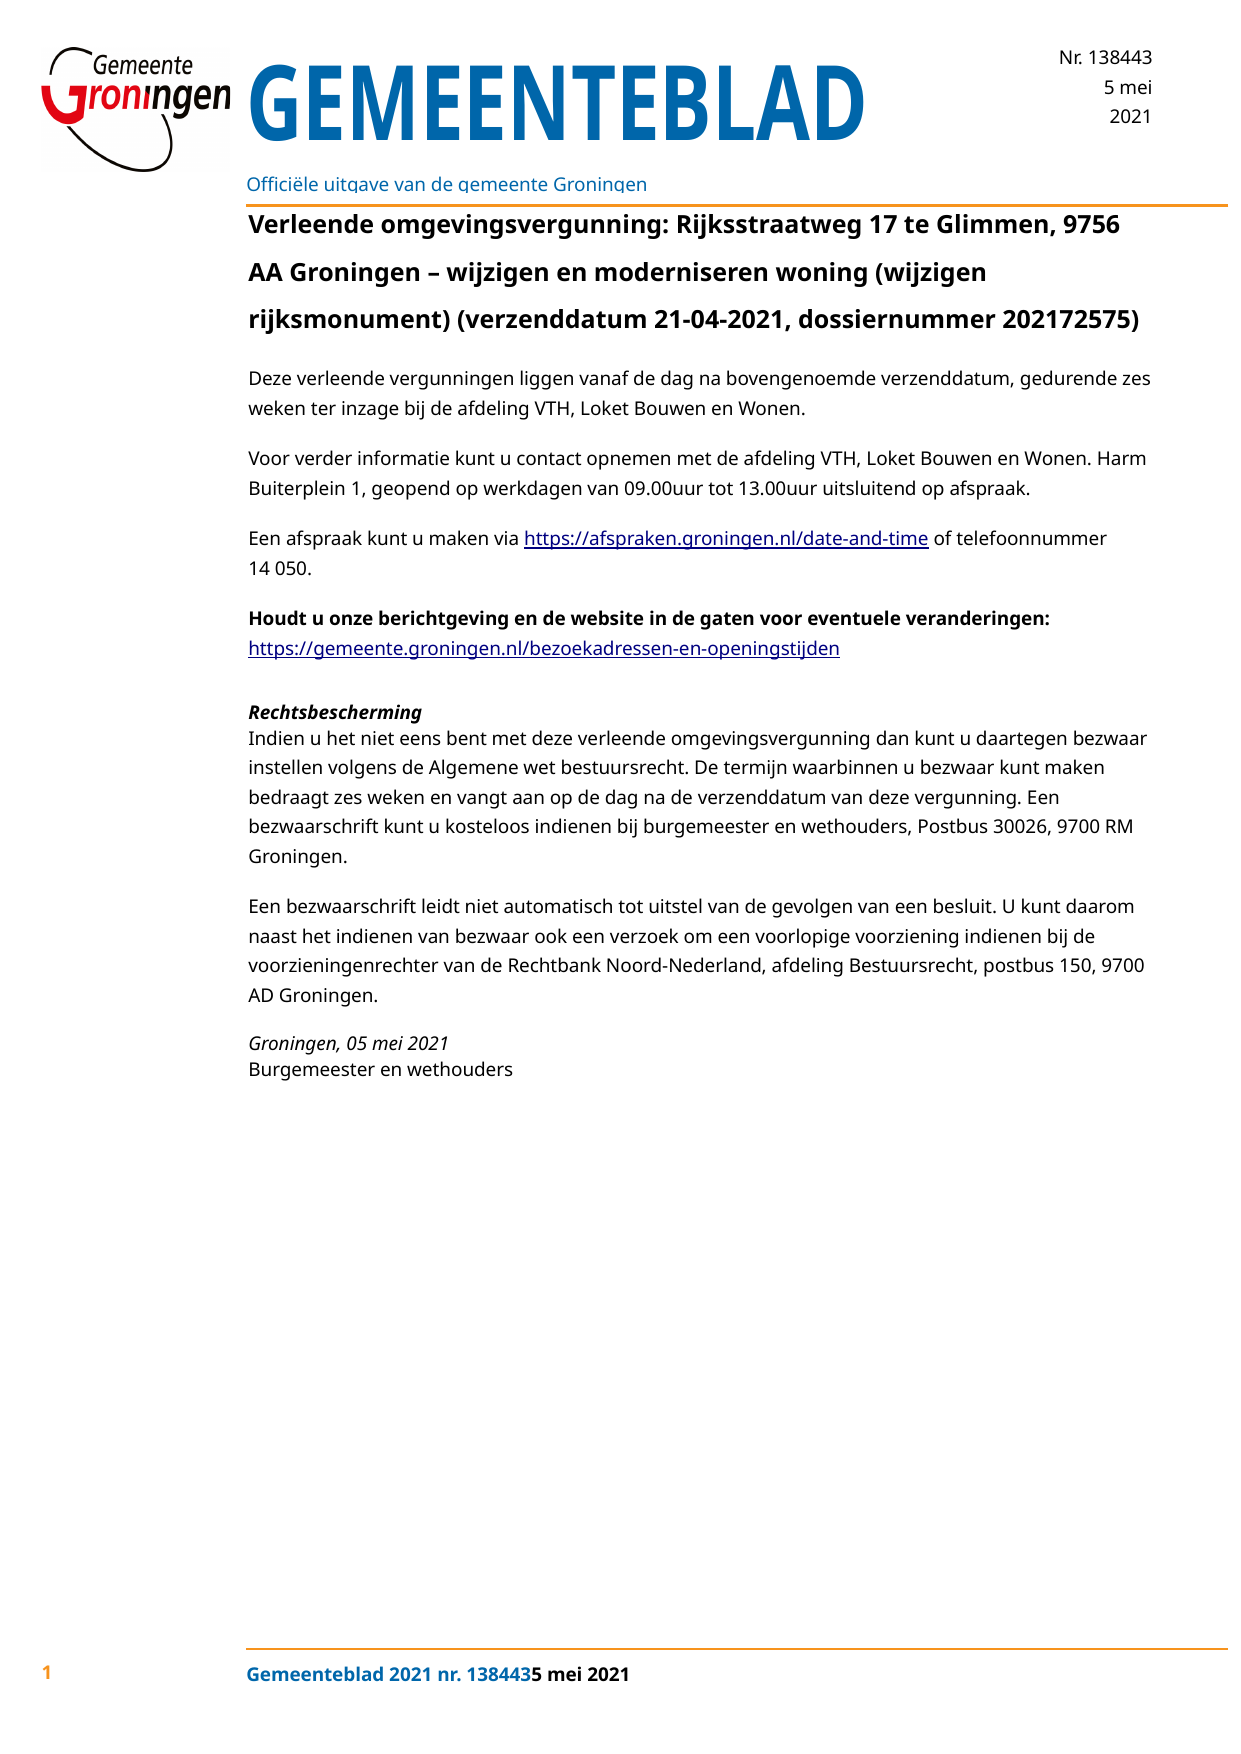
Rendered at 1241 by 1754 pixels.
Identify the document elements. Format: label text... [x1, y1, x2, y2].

text Een afspraak kunt u maken via https://afspraken.groningen.nl/date-and-time of telefoonnummer 14 050. [248, 526, 1152, 581]
text Rechtsbescherming [248, 699, 1152, 725]
text Deze verleende vergunningen liggen vanaf de dag na bovengenoemde verzenddatum, gedurende zes weken ter inzage bij de afdeling VTH, Loket Bouwen en Wonen. [248, 366, 1152, 421]
text Groningen, 05 mei 2021 [248, 1030, 1152, 1056]
text Houdt u onze berichtgeving en de website in de gaten voor eventuele veranderingen: https://gemeente.groningen.nl/bezoekadressen-en-openingstijden [248, 606, 1152, 661]
picture [41, 47, 231, 172]
text Voor verder informatie kunt u contact opnemen met de afdeling VTH, Loket Bouwen en Wonen. Harm Buiterplein 1, geopend op werkdagen van 09.00uur tot 13.00uur uitsluitend op afspraak. [248, 446, 1152, 501]
text Verleende omgevingsvergunning: Rijksstraatweg 17 te Glimmen, 9756 AA Groningen – wijzigen en moderniseren woning (wijzigen rijksmonument) (verzenddatum 21-04-2021, dossiernummer 202172575) [248, 207, 1152, 336]
text Een bezwaarschrift leidt niet automatisch tot uitstel van de gevolgen van een besluit. U kunt daarom naast het indienen van bezwaar ook een verzoek om een voorlopige voorziening indienen bij de voorzieningenrechter van de Rechtbank Noord-Nederland, afdeling Bestuursrecht, postbus 150, 9700 AD Groningen. [248, 893, 1152, 1008]
text Burgemeester en wethouders [248, 1056, 1152, 1082]
text Indien u het niet eens bent met deze verleende omgevingsvergunning dan kunt u daartegen bezwaar instellen volgens de Algemene wet bestuursrecht. De termijn waarbinnen u bezwaar kunt maken bedraagt zes weken en vangt aan op de dag na de verzenddatum van deze vergunning. Een bezwaarschrift kunt u kosteloos indienen bij burgemeester en wethouders, Postbus 30026, 9700 RM Groningen. [248, 725, 1152, 869]
